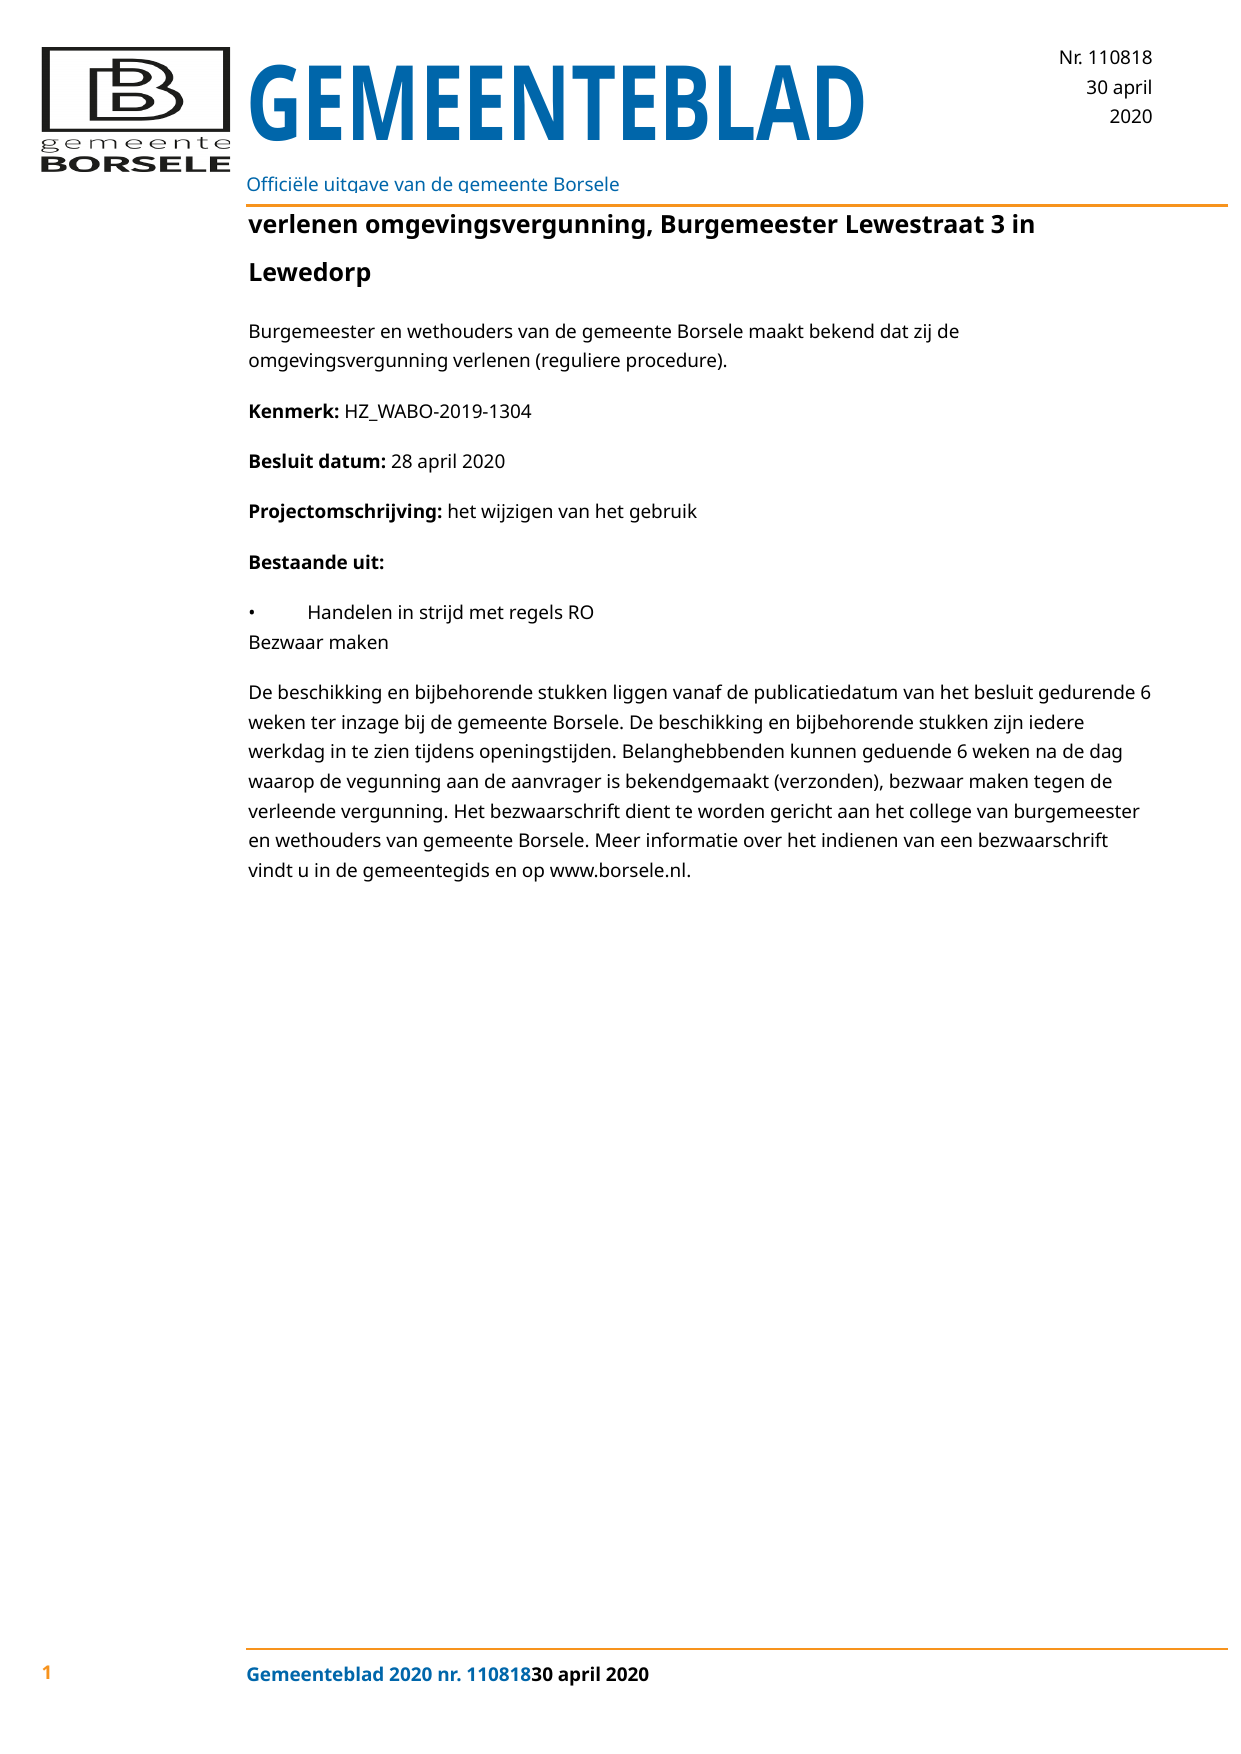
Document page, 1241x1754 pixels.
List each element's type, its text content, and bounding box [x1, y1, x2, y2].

text De beschikking en bijbehorende stukken liggen vanaf de publicatiedatum van het besluit gedurende 6 weken ter inzage bij de gemeente Borsele. De beschikking en bijbehorende stukken zijn iedere werkdag in te zien tijdens openingstijden. Belanghebbenden kunnen geduende 6 weken na de dag waarop de vegunning aan de aanvrager is bekendgemaakt (verzonden), bezwaar maken tegen de verleende vergunning. Het bezwaarschrift dient te worden gericht aan het college van burgemeester en wethouders van gemeente Borsele. Meer informatie over het indienen van een bezwaarschrift vindt u in de gemeentegids en op www.borsele.nl. [248, 679, 1152, 883]
text Bestaande uit: [248, 549, 1152, 575]
text Bezwaar maken [248, 629, 1152, 655]
text Kenmerk: HZ_WABO-2019-1304 [248, 398, 1152, 424]
text Projectomschrijving: het wijzigen van het gebruik [248, 499, 1152, 524]
picture [41, 47, 231, 172]
text Besluit datum: 28 april 2020 [248, 448, 1152, 474]
list Handelen in strijd met regels RO [248, 599, 1152, 625]
text verlenen omgevingsvergunning, Burgemeester Lewestraat 3 in Lewedorp [248, 207, 1152, 288]
text Burgemeester en wethouders van de gemeente Borsele maakt bekend dat zij de omgevingsvergunning verlenen (reguliere procedure). [248, 318, 1152, 373]
